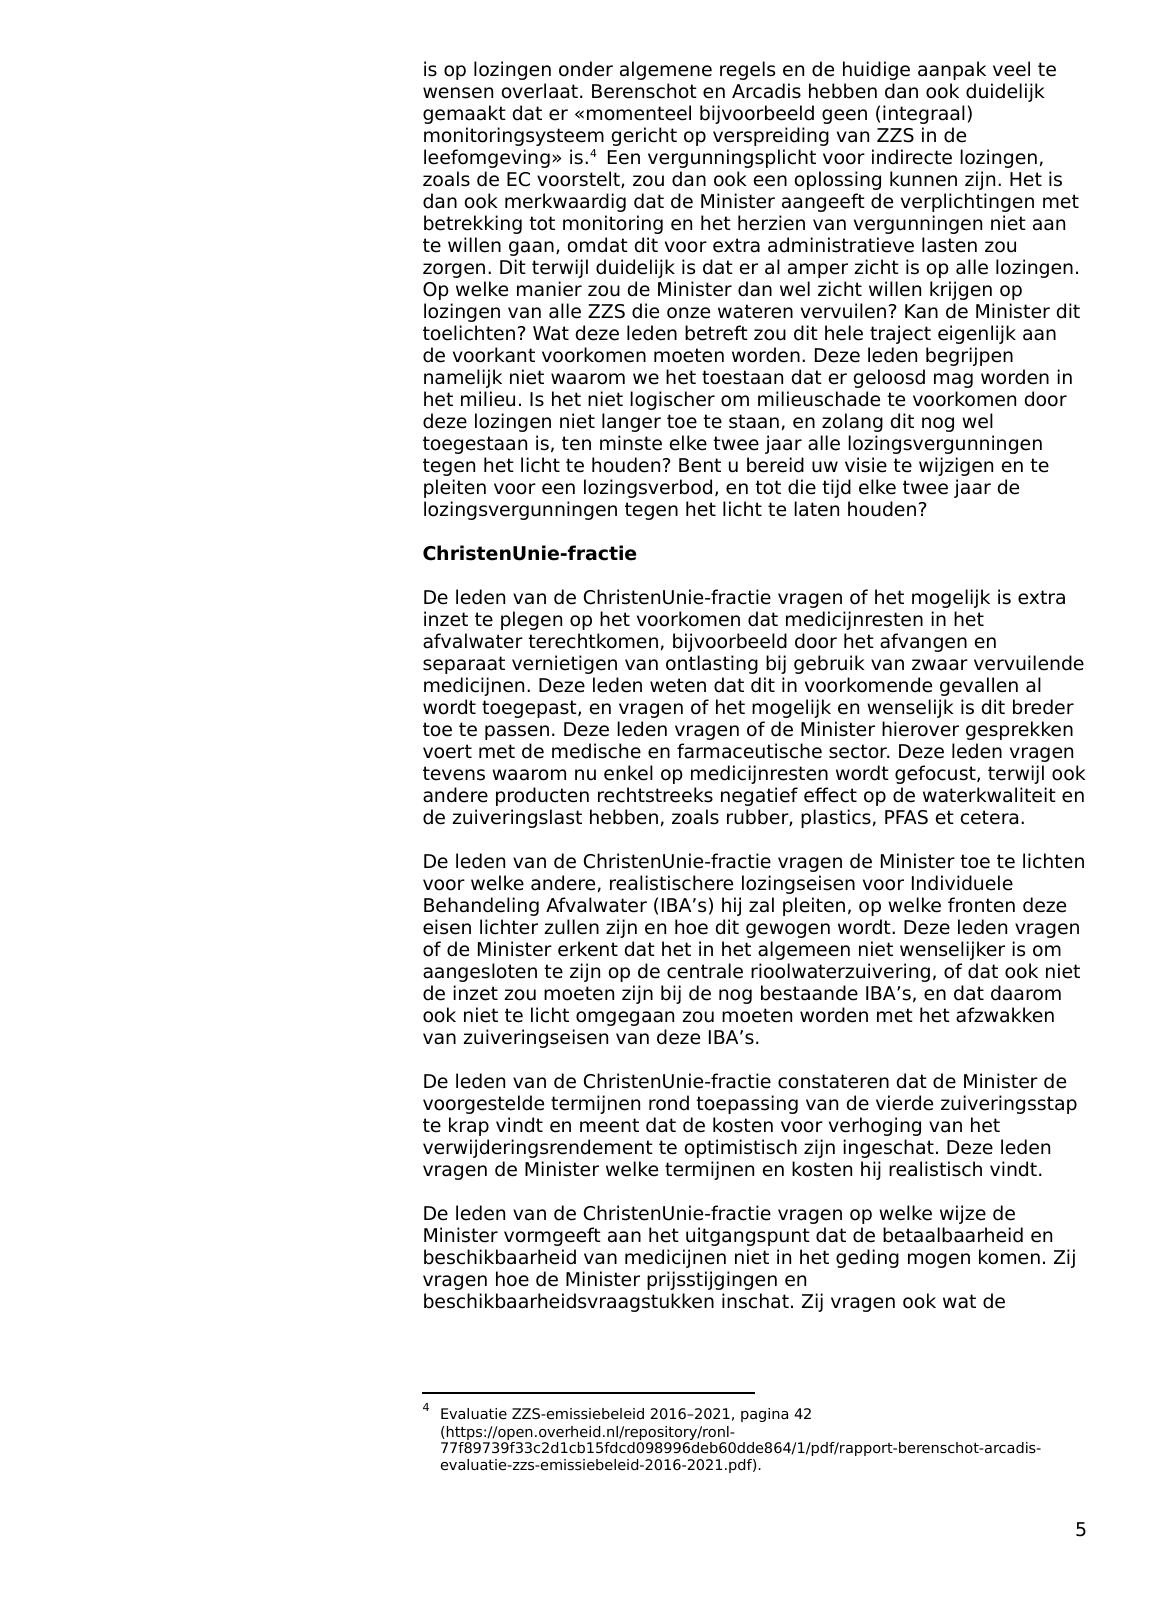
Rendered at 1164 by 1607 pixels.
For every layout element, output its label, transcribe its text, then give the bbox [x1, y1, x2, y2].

subtitle ChristenUnie-fractie [422, 543, 1087, 565]
text is op lozingen onder algemene regels en de huidige aanpak veel te wensen overlaat. Berenschot en Arcadis hebben dan ook duidelijk gemaakt dat er «momenteel bijvoorbeeld geen (integraal) monitoringsysteem gericht op verspreiding van ZZS in de leefomgeving» is. Een vergunningsplicht voor indirecte lozingen, zoals de EC voorstelt, zou dan ook een oplossing kunnen zijn. Het is dan ook merkwaardig dat de Minister aangeeft de verplichtingen met betrekking tot monitoring en het herzien van vergunningen niet aan te willen gaan, omdat dit voor extra administratieve lasten zou zorgen. Dit terwijl duidelijk is dat er al amper zicht is op alle lozingen. Op welke manier zou de Minister dan wel zicht willen krijgen op lozingen van alle ZZS die onze wateren vervuilen? Kan de Minister dit toelichten? Wat deze leden betreft zou dit hele traject eigenlijk aan de voorkant voorkomen moeten worden. Deze leden begrijpen namelijk niet waarom we het toestaan dat er geloosd mag worden in het milieu. Is het niet logischer om milieuschade te voorkomen door deze lozingen niet langer toe te staan, en zolang dit nog wel toegestaan is, ten minste elke twee jaar alle lozingsvergunningen tegen het licht te houden? Bent u bereid uw visie te wijzigen en te pleiten voor een lozingsverbod, en tot die tijd elke twee jaar de lozingsvergunningen tegen het licht te laten houden? [422, 59, 1087, 521]
text De leden van de ChristenUnie-fractie constateren dat de Minister de voorgestelde termijnen rond toepassing van de vierde zuiveringsstap te krap vindt en meent dat de kosten voor verhoging van het verwijderingsrendement te optimistisch zijn ingeschat. Deze leden vragen de Minister welke termijnen en kosten hij realistisch vindt. [422, 1071, 1087, 1181]
text De leden van de ChristenUnie-fractie vragen de Minister toe te lichten voor welke andere, realistischere lozingseisen voor Individuele Behandeling Afvalwater (IBA’s) hij zal pleiten, op welke fronten deze eisen lichter zullen zijn en hoe dit gewogen wordt. Deze leden vragen of de Minister erkent dat het in het algemeen niet wenselijker is om aangesloten te zijn op de centrale rioolwaterzuivering, of dat ook niet de inzet zou moeten zijn bij de nog bestaande IBA’s, en dat daarom ook niet te licht omgegaan zou moeten worden met het afzwakken van zuiveringseisen van deze IBA’s. [422, 851, 1087, 1049]
text Evaluatie ZZS-emissiebeleid 2016–2021, pagina 42 (https://open.overheid.nl/repository/ronl-77f89739f33c2d1cb15fdcd098996deb60dde864/1/pdf/rapport-berenschot-arcadis-evaluatie-zzs-emissiebeleid-2016-2021.pdf). [422, 1402, 1087, 1474]
text De leden van de ChristenUnie-fractie vragen of het mogelijk is extra inzet te plegen op het voorkomen dat medicijnresten in het afvalwater terechtkomen, bijvoorbeeld door het afvangen en separaat vernietigen van ontlasting bij gebruik van zwaar vervuilende medicijnen. Deze leden weten dat dit in voorkomende gevallen al wordt toegepast, en vragen of het mogelijk en wenselijk is dit breder toe te passen. Deze leden vragen of de Minister hierover gesprekken voert met de medische en farmaceutische sector. Deze leden vragen tevens waarom nu enkel op medicijnresten wordt gefocust, terwijl ook andere producten rechtstreeks negatief effect op de waterkwaliteit en de zuiveringslast hebben, zoals rubber, plastics, PFAS et cetera. [422, 587, 1087, 829]
text De leden van de ChristenUnie-fractie vragen op welke wijze de Minister vormgeeft aan het uitgangspunt dat de betaalbaarheid en beschikbaarheid van medicijnen niet in het geding mogen komen. Zij vragen hoe de Minister prijsstijgingen en beschikbaarheidsvraagstukken inschat. Zij vragen ook wat de [422, 1203, 1087, 1313]
